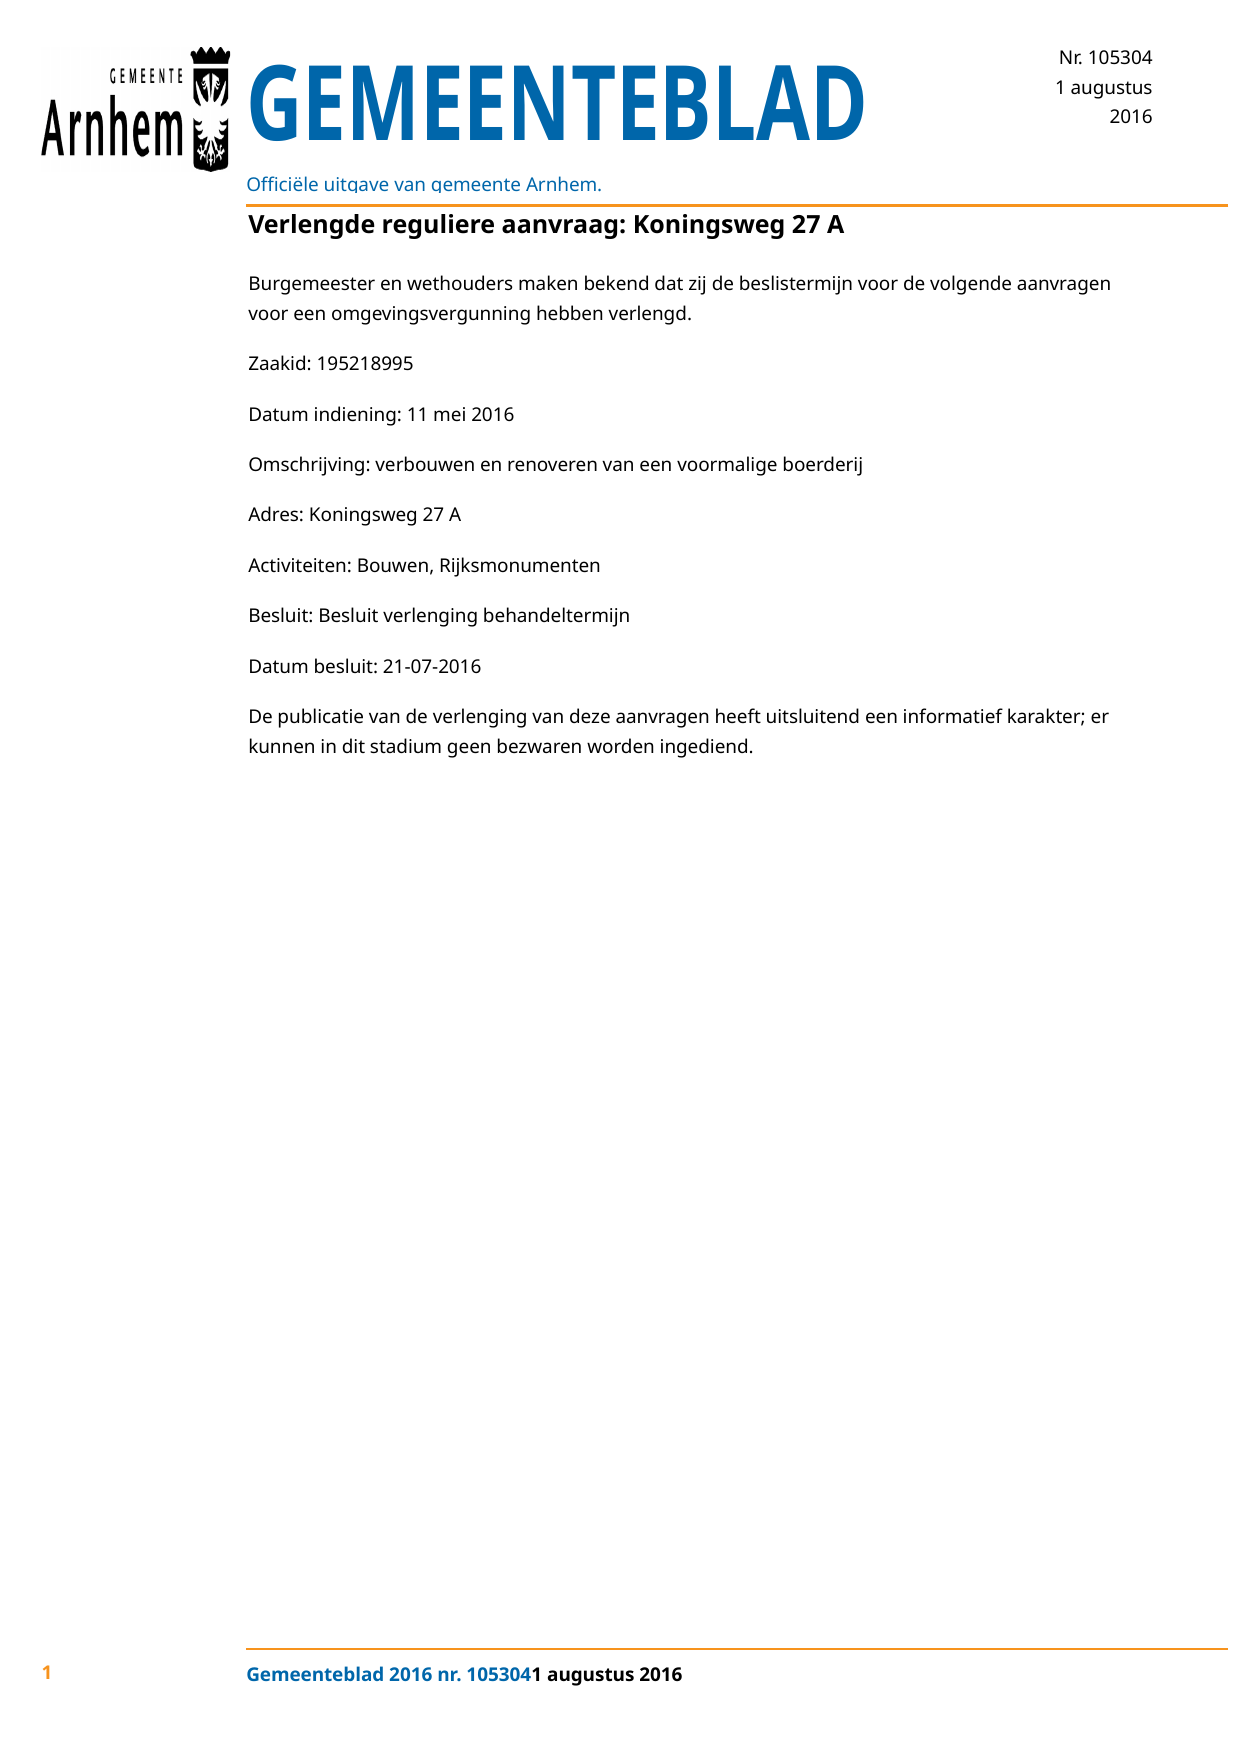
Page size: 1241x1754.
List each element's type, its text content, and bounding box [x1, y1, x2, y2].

picture [41, 47, 231, 172]
text Activiteiten: Bouwen, Rijksmonumenten [248, 552, 1152, 578]
text Datum besluit: 21-07-2016 [248, 653, 1152, 678]
text Adres: Koningsweg 27 A [248, 502, 1152, 527]
text De publicatie van de verlenging van deze aanvragen heeft uitsluitend een informatief karakter; er kunnen in dit stadium geen bezwaren worden ingediend. [248, 703, 1152, 758]
text Datum indiening: 11 mei 2016 [248, 401, 1152, 426]
text Verlengde reguliere aanvraag: Koningsweg 27 A [248, 207, 1152, 241]
text Besluit: Besluit verlenging behandeltermijn [248, 602, 1152, 628]
text Burgemeester en wethouders maken bekend dat zij de beslistermijn voor de volgende aanvragen voor een omgevingsvergunning hebben verlengd. [248, 270, 1152, 326]
text Omschrijving: verbouwen en renoveren van een voormalige boerderij [248, 451, 1152, 477]
text Zaakid: 195218995 [248, 350, 1152, 376]
